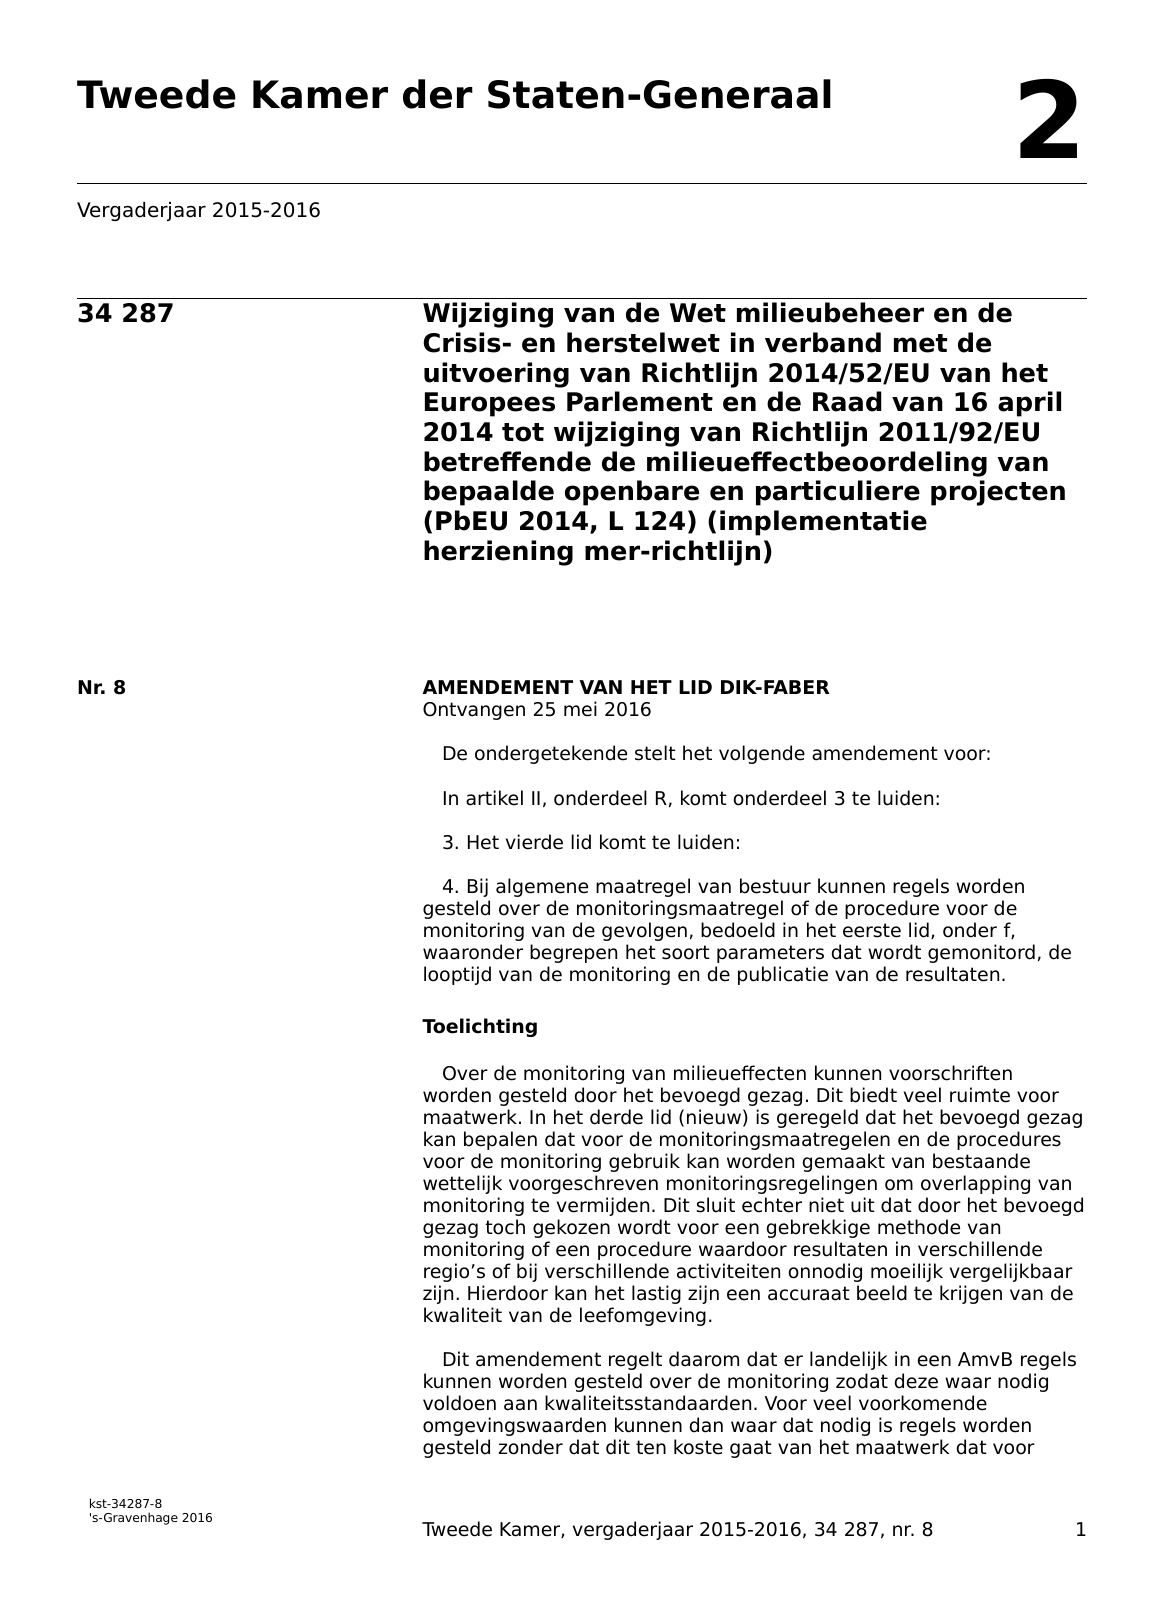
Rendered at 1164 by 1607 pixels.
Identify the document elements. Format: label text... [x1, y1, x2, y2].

subtitle 34 287 Wijziging van de Wet milieubeheer en de Crisis- en herstelwet in verband met de uitvoering van Richtlijn 2014/52/EU van het Europees Parlement en de Raad van 16 april 2014 tot wijziging van Richtlijn 2011/92/EU betreffende de milieueffectbeoordeling van bepaalde openbare en particuliere projecten (PbEU 2014, L 124) (implementatie herziening mer-richtlijn) [77, 299, 1087, 566]
table_header Tweede Kamer der Staten-Generaal [77, 59, 886, 183]
text De ondergetekende stelt het volgende amendement voor: [422, 743, 1087, 765]
table_cell Vergaderjaar 2015-2016 [77, 184, 1087, 298]
text In artikel II, onderdeel R, komt onderdeel 3 te luiden: [422, 787, 1087, 809]
subtitle Toelichting [422, 1016, 1087, 1038]
subtitle Nr. 8 AMENDEMENT VAN HET LID DIK-FABER [77, 677, 1087, 699]
text kst-34287-8 [88, 1497, 323, 1511]
text Over de monitoring van milieueffecten kunnen voorschriften worden gesteld door het bevoegd gezag. Dit biedt veel ruimte voor maatwerk. In het derde lid (nieuw) is geregeld dat het bevoegd gezag kan bepalen dat voor de monitoringsmaatregelen en de procedures voor de monitoring gebruik kan worden gemaakt van bestaande wettelijk voorgeschreven monitoringsregelingen om overlapping van monitoring te vermijden. Dit sluit echter niet uit dat door het bevoegd gezag toch gekozen wordt voor een gebrekkige methode van monitoring of een procedure waardoor resultaten in verschillende regio’s of bij verschillende activiteiten onnodig moeilijk vergelijkbaar zijn. Hierdoor kan het lastig zijn een accuraat beeld te krijgen van de kwaliteit van de leefomgeving. [422, 1063, 1087, 1326]
text 3. Het vierde lid komt te luiden: [422, 832, 1087, 854]
table_header 2 [886, 59, 1087, 183]
text 's-Gravenhage 2016 [88, 1511, 323, 1525]
text 4. Bij algemene maatregel van bestuur kunnen regels worden gesteld over de monitoringsmaatregel of de procedure voor de monitoring van de gevolgen, bedoeld in het eerste lid, onder f, waaronder begrepen het soort parameters dat wordt gemonitord, de looptijd van de monitoring en de publicatie van de resultaten. [422, 876, 1087, 986]
text Ontvangen 25 mei 2016 [422, 699, 1087, 721]
text Dit amendement regelt daarom dat er landelijk in een AmvB regels kunnen worden gesteld over de monitoring zodat deze waar nodig voldoen aan kwaliteitsstandaarden. Voor veel voorkomende omgevingswaarden kunnen dan waar dat nodig is regels worden gesteld zonder dat dit ten koste gaat van het maatwerk dat voor [422, 1349, 1087, 1458]
